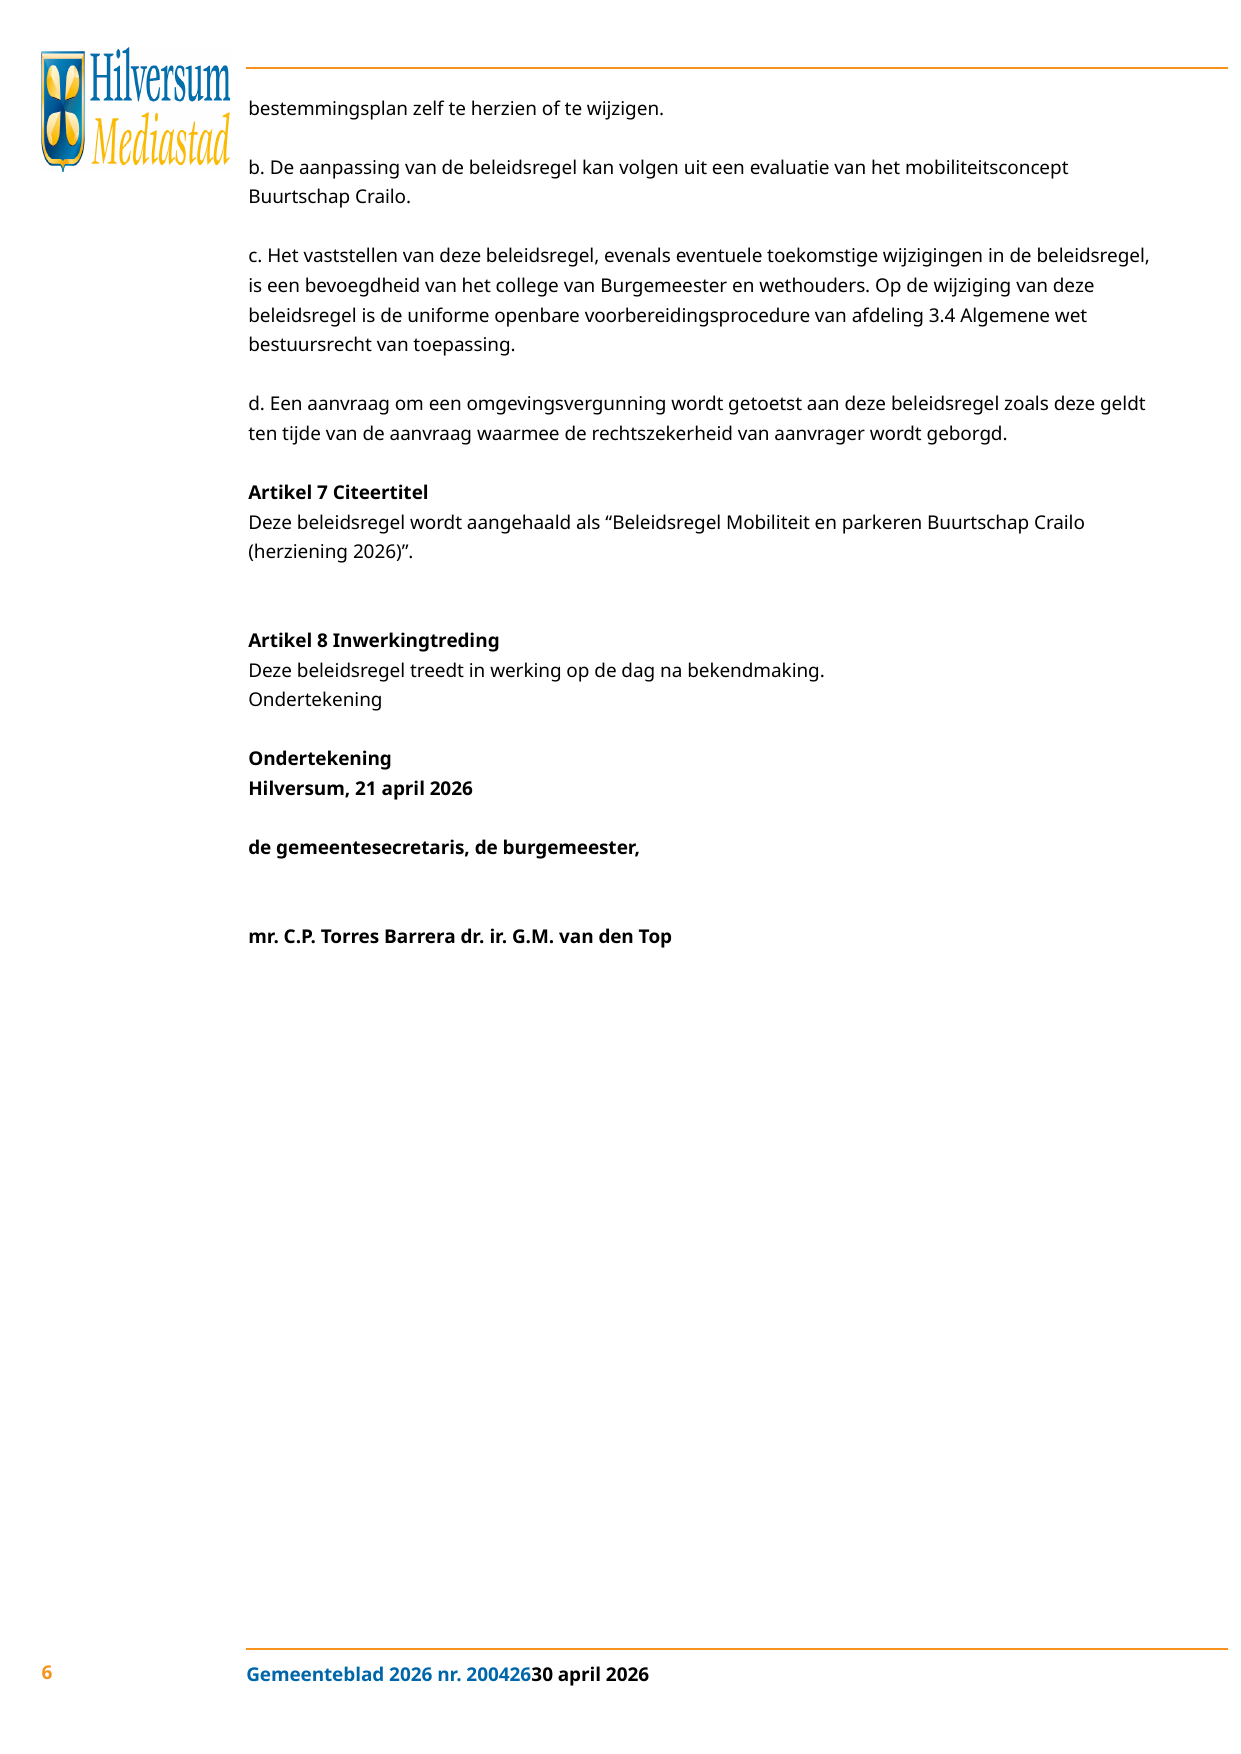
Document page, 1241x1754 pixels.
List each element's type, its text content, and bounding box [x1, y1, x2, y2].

text Deze beleidsregel wordt aangehaald als “Beleidsregel Mobiliteit en parkeren Buurtschap Crailo (herziening 2026)”. [248, 509, 1152, 564]
text de gemeentesecretaris, de burgemeester, [248, 834, 1152, 860]
text c. Het vaststellen van deze beleidsregel, evenals eventuele toekomstige wijzigingen in de beleidsregel, is een bevoegdheid van het college van Burgemeester en wethouders. Op de wijziging van deze beleidsregel is de uniforme openbare voorbereidingsprocedure van afdeling 3.4 Algemene wet bestuursrecht van toepassing. [248, 243, 1152, 357]
text Hilversum, 21 april 2026 [248, 775, 1152, 801]
text d. Een aanvraag om een omgevingsvergunning wordt getoetst aan deze beleidsregel zoals deze geldt ten tijde van de aanvraag waarmee de rechtszekerheid van aanvrager wordt geborgd. [248, 391, 1152, 446]
text Artikel 7 Citeertitel [248, 479, 1152, 505]
text b. De aanpassing van de beleidsregel kan volgen uit een evaluatie van het mobiliteitsconcept Buurtschap Crailo. [248, 154, 1152, 209]
text Deze beleidsregel treedt in werking op de dag na bekendmaking. [248, 657, 1152, 683]
text Ondertekening [248, 746, 1152, 771]
text Ondertekening [248, 686, 1152, 712]
picture [41, 47, 231, 172]
text Artikel 8 Inwerkingtreding [248, 627, 1152, 653]
text mr. C.P. Torres Barrera dr. ir. G.M. van den Top [248, 923, 1152, 949]
text bestemmingsplan zelf te herzien of te wijzigen. [248, 95, 1152, 121]
